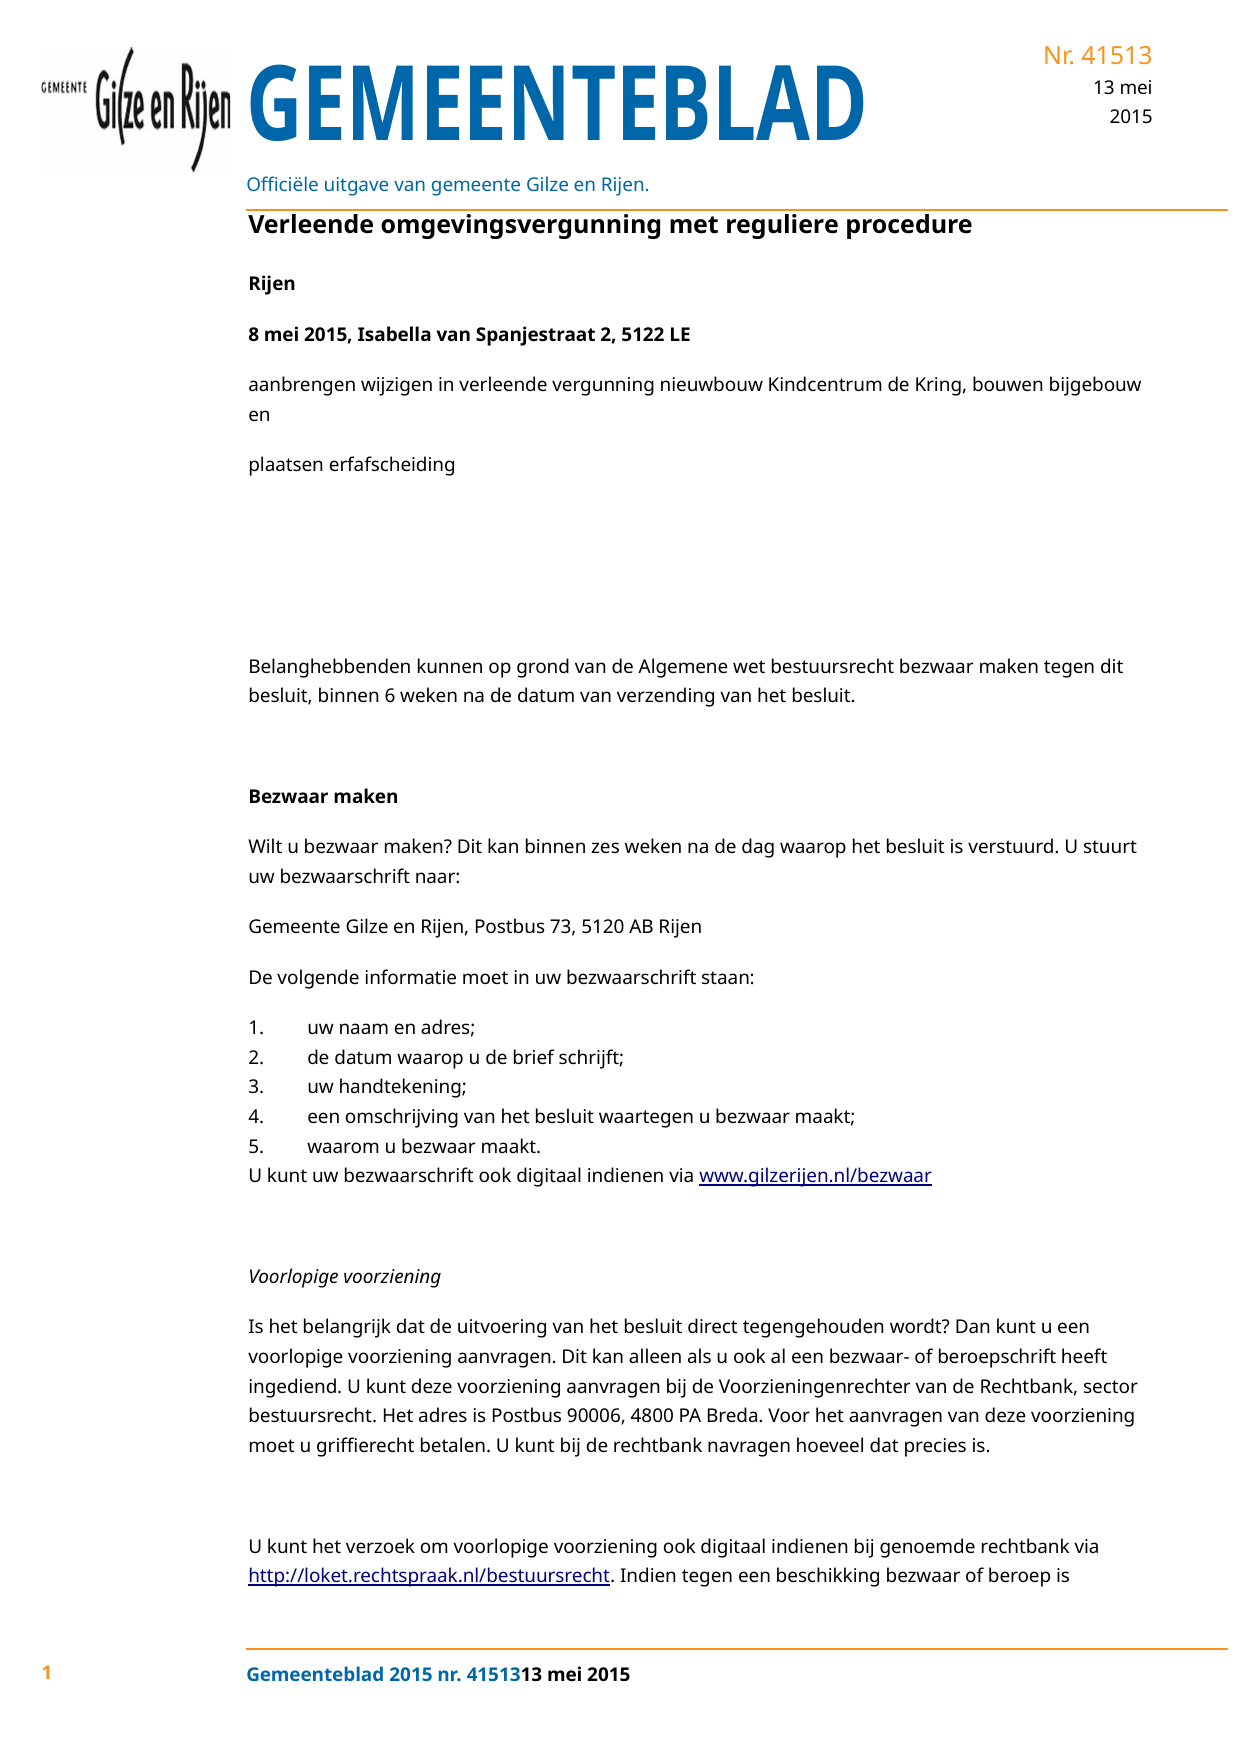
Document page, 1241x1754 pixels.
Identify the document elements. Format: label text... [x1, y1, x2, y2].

text Bezwaar maken [248, 783, 1152, 809]
text Rijen [248, 270, 1152, 296]
text Is het belangrijk dat de uitvoering van het besluit direct tegengehouden wordt? Dan kunt u een voorlopige voorziening aanvragen. Dit kan alleen als u ook al een bezwaar- of beroepschrift heeft ingediend. U kunt deze voorziening aanvragen bij de Voorzieningenrechter van de Rechtbank, sector bestuursrecht. Het adres is Postbus 90006, 4800 PA Breda. Voor het aanvragen van deze voorziening moet u griffierecht betalen. U kunt bij de rechtbank navragen hoeveel dat precies is. [248, 1314, 1152, 1458]
list uw naam en adres; [248, 1014, 1152, 1040]
text plaatsen erfafscheiding [248, 451, 1152, 477]
text De volgende informatie moet in uw bezwaarschrift staan: [248, 964, 1152, 990]
picture [41, 47, 231, 172]
text Verleende omgevingsvergunning met reguliere procedure [248, 211, 1152, 241]
list waarom u bezwaar maakt. [248, 1133, 1152, 1158]
text Wilt u bezwaar maken? Dit kan binnen zes weken na de dag waarop het besluit is verstuurd. U stuurt uw bezwaarschrift naar: [248, 834, 1152, 889]
text 8 mei 2015, Isabella van Spanjestraat 2, 5122 LE [248, 321, 1152, 346]
text aanbrengen wijzigen in verleende vergunning nieuwbouw Kindcentrum de Kring, bouwen bijgebouw en [248, 371, 1152, 426]
text Gemeente Gilze en Rijen, Postbus 73, 5120 AB Rijen [248, 914, 1152, 939]
text Voorlopige voorziening [248, 1263, 1152, 1289]
list uw handtekening; [248, 1074, 1152, 1099]
list de datum waarop u de brief schrijft; [248, 1044, 1152, 1070]
text Belanghebbenden kunnen op grond van de Algemene wet bestuursrecht bezwaar maken tegen dit besluit, binnen 6 weken na de datum van verzending van het besluit. [248, 653, 1152, 708]
text U kunt uw bezwaarschrift ook digitaal indienen via www.gilzerijen.nl/bezwaar [248, 1162, 1152, 1188]
list een omschrijving van het besluit waartegen u bezwaar maakt; [248, 1103, 1152, 1129]
text U kunt het verzoek om voorlopige voorziening ook digitaal indienen bij genoemde rechtbank via http://loket.rechtspraak.nl/bestuursrecht. Indien tegen een beschikking bezwaar of beroep is [248, 1533, 1152, 1588]
